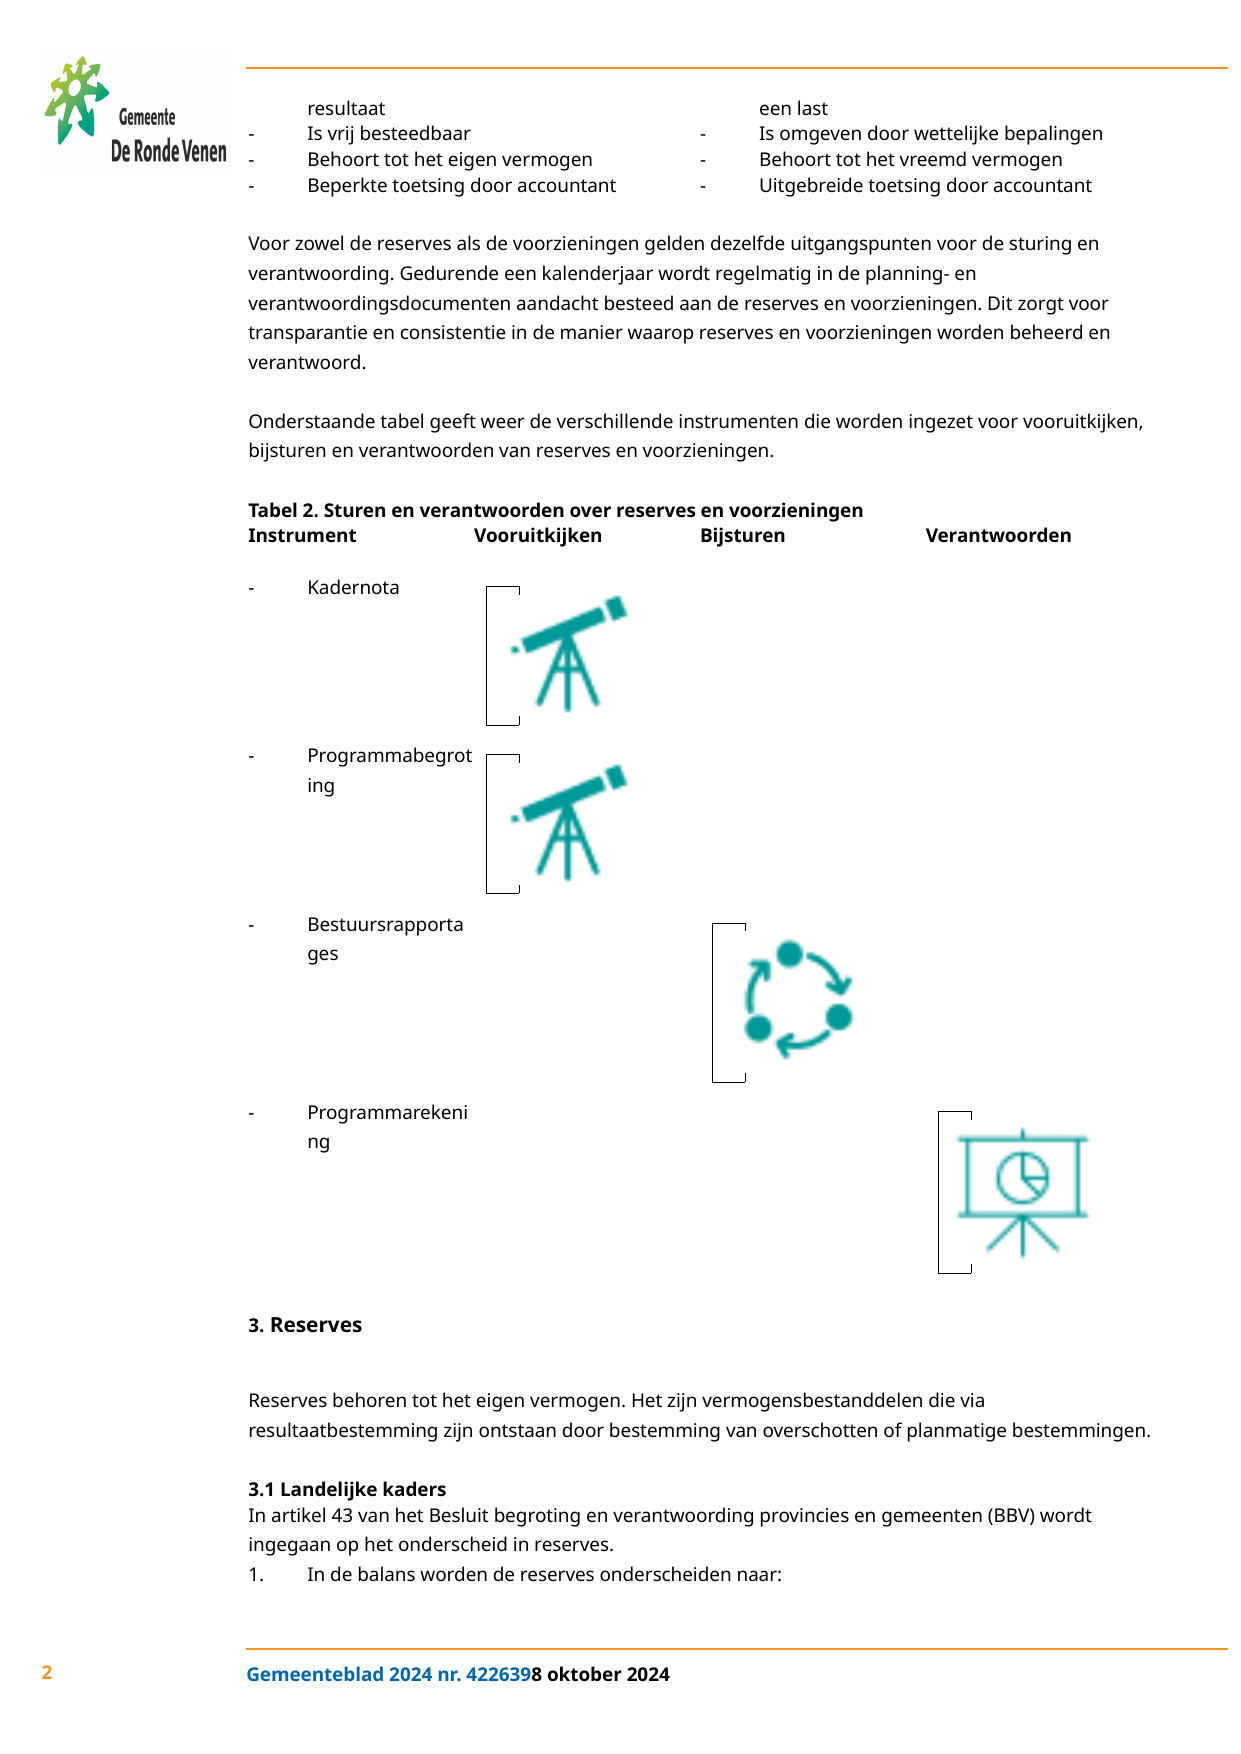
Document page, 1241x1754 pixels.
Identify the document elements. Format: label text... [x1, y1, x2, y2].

table_cell Is vrij besteedbaar [248, 121, 700, 146]
table_cell Beperkte toetsing door accountant [248, 172, 700, 198]
table_cell Is omgeven door wettelijke bepalingen [700, 121, 1152, 146]
table_cell [700, 548, 926, 574]
table_cell Programmarekening [248, 1099, 474, 1291]
table_cell [700, 743, 926, 911]
table_cell resultaat [248, 95, 700, 121]
picture [494, 763, 643, 885]
picture [41, 47, 231, 172]
picture [946, 1120, 1094, 1264]
table_cell [926, 548, 1152, 574]
picture [720, 931, 869, 1073]
text Voor zowel de reserves als de voorzieningen gelden dezelfde uitgangspunten voor de sturing en verantwoording. Gedurende een kalenderjaar wordt regelmatig in de planning- en verantwoordingsdocumenten aandacht besteed aan de reserves en voorzieningen. Dit zorgt voor transparantie en consistentie in de manier waarop reserves en voorzieningen worden beheerd en verantwoord. [248, 231, 1152, 374]
table_cell [700, 1099, 926, 1291]
text Onderstaande tabel geeft weer de verschillende instrumenten die worden ingezet voor vooruitkijken, bijsturen en verantwoorden van reserves en voorzieningen. [248, 408, 1152, 463]
table_cell een last [700, 95, 1152, 121]
table_cell [474, 548, 700, 574]
table_cell [700, 911, 926, 1099]
table_cell [926, 574, 1152, 742]
table_cell [474, 1099, 700, 1291]
table_cell [926, 1099, 1152, 1291]
table_cell Uitgebreide toetsing door accountant [700, 172, 1152, 198]
table_cell Kadernota [248, 574, 474, 742]
table_cell [474, 911, 700, 1099]
table_cell Behoort tot het vreemd vermogen [700, 146, 1152, 172]
table_header Tabel 2. Sturen en verantwoorden over reserves en voorzieningen [248, 497, 1152, 523]
picture [494, 595, 643, 716]
table_cell [474, 743, 700, 911]
table_cell [700, 574, 926, 742]
table_cell [474, 574, 700, 742]
table_cell Bestuursrapportages [248, 911, 474, 1099]
text 3.1 Landelijke kaders [248, 1476, 1152, 1502]
text Reserves behoren tot het eigen vermogen. Het zijn vermogensbestanddelen die via resultaatbestemming zijn ontstaan door bestemming van overschotten of planmatige bestemmingen. [248, 1387, 1152, 1443]
table_cell Vooruitkijken [474, 523, 700, 548]
table_cell Instrument [248, 523, 474, 548]
list In de balans worden de reserves onderscheiden naar: [248, 1561, 1152, 1587]
table_cell Bijsturen [700, 523, 926, 548]
table_cell Behoort tot het eigen vermogen [248, 146, 700, 172]
table_cell [926, 743, 1152, 911]
table_cell [926, 911, 1152, 1099]
table_cell Verantwoorden [926, 523, 1152, 548]
text In artikel 43 van het Besluit begroting en verantwoording provincies en gemeenten (BBV) wordt ingegaan op het onderscheid in reserves. [248, 1502, 1152, 1557]
table_cell Programmabegroting [248, 743, 474, 911]
table_cell [248, 548, 474, 574]
text 3. Reserves [248, 1310, 1152, 1338]
